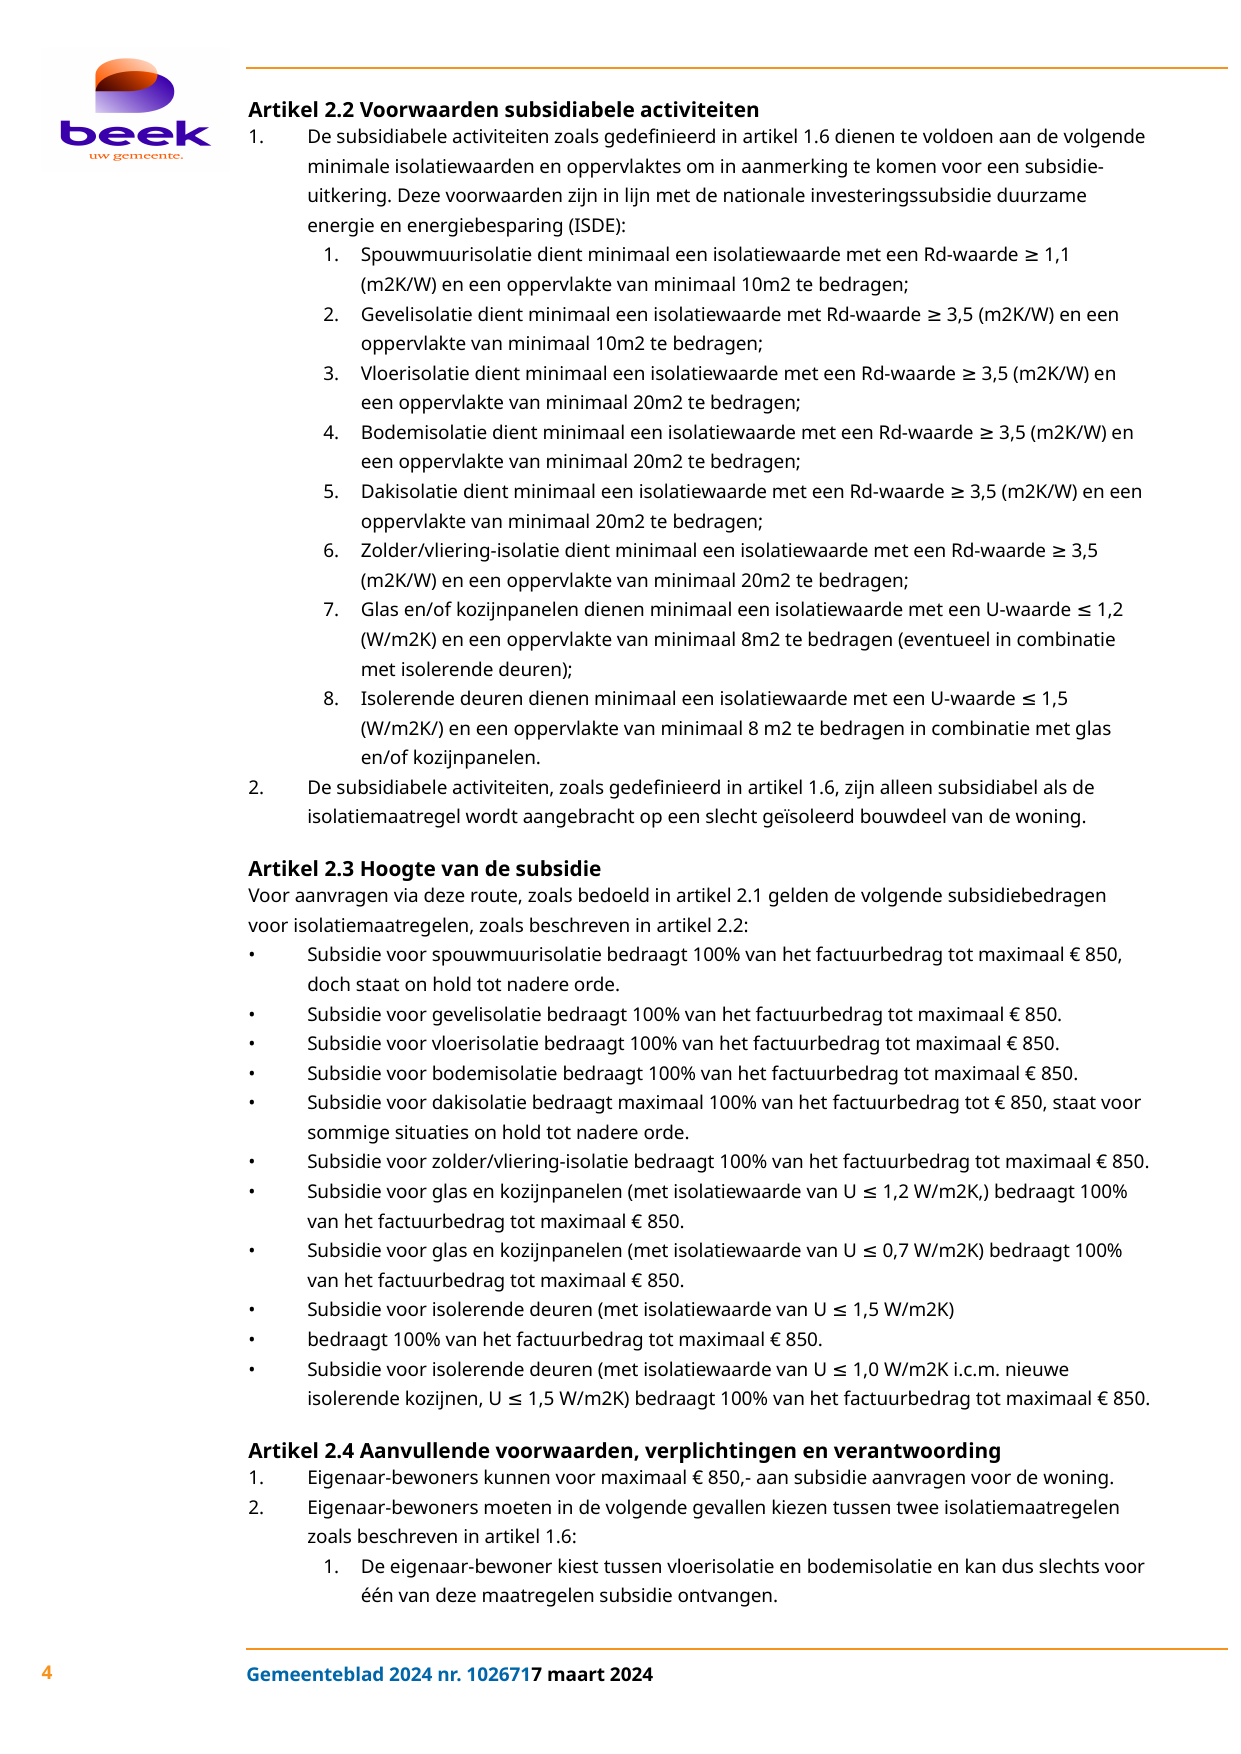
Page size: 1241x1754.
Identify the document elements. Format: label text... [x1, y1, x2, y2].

list Subsidie voor gevelisolatie bedraagt 100% van het factuurbedrag tot maximaal € 850. [248, 1001, 1152, 1027]
picture [41, 47, 231, 172]
list Subsidie voor bodemisolatie bedraagt 100% van het factuurbedrag tot maximaal € 850. [248, 1060, 1152, 1086]
list Subsidie voor isolerende deuren (met isolatiewaarde van U ≤ 1,5 W/m2K) [248, 1297, 1152, 1322]
list De subsidiabele activiteiten, zoals gedefinieerd in artikel 1.6, zijn alleen subsidiabel als de isolatiemaatregel wordt aangebracht op een slecht geïsoleerd bouwdeel van de woning. [248, 774, 1152, 829]
list Subsidie voor dakisolatie bedraagt maximaal 100% van het factuurbedrag tot € 850, staat voor sommige situaties on hold tot nadere orde. [248, 1089, 1152, 1145]
list bedraagt 100% van het factuurbedrag tot maximaal € 850. [248, 1326, 1152, 1352]
list Subsidie voor isolerende deuren (met isolatiewaarde van U ≤ 1,0 W/m2K i.c.m. nieuwe isolerende kozijnen, U ≤ 1,5 W/m2K) bedraagt 100% van het factuurbedrag tot maximaal € 850. [248, 1356, 1152, 1411]
list Vloerisolatie dient minimaal een isolatiewaarde met een Rd-waarde ≥ 3,5 (m2K/W) en een oppervlakte van minimaal 20m2 te bedragen; [323, 360, 1152, 415]
text Artikel 2.3 Hoogte van de subsidie [248, 854, 1152, 882]
list Bodemisolatie dient minimaal een isolatiewaarde met een Rd-waarde ≥ 3,5 (m2K/W) en een oppervlakte van minimaal 20m2 te bedragen; [323, 419, 1152, 474]
list Subsidie voor zolder/vliering-isolatie bedraagt 100% van het factuurbedrag tot maximaal € 850. [248, 1149, 1152, 1174]
list Eigenaar-bewoners kunnen voor maximaal € 850,- aan subsidie aanvragen voor de woning. [248, 1464, 1152, 1490]
list Gevelisolatie dient minimaal een isolatiewaarde met Rd-waarde ≥ 3,5 (m2K/W) en een oppervlakte van minimaal 10m2 te bedragen; [323, 301, 1152, 356]
text Artikel 2.2 Voorwaarden subsidiabele activiteiten [248, 95, 1152, 123]
text Artikel 2.4 Aanvullende voorwaarden, verplichtingen en verantwoording [248, 1436, 1152, 1464]
list Zolder/vliering-isolatie dient minimaal een isolatiewaarde met een Rd-waarde ≥ 3,5 (m2K/W) en een oppervlakte van minimaal 20m2 te bedragen; [323, 537, 1152, 593]
list Dakisolatie dient minimaal een isolatiewaarde met een Rd-waarde ≥ 3,5 (m2K/W) en een oppervlakte van minimaal 20m2 te bedragen; [323, 478, 1152, 533]
list Glas en/of kozijnpanelen dienen minimaal een isolatiewaarde met een U-waarde ≤ 1,2 (W/m2K) en een oppervlakte van minimaal 8m2 te bedragen (eventueel in combinatie met isolerende deuren); [323, 597, 1152, 681]
list Subsidie voor vloerisolatie bedraagt 100% van het factuurbedrag tot maximaal € 850. [248, 1030, 1152, 1056]
list De eigenaar-bewoner kiest tussen vloerisolatie en bodemisolatie en kan dus slechts voor één van deze maatregelen subsidie ontvangen. [323, 1553, 1152, 1608]
list Eigenaar-bewoners moeten in de volgende gevallen kiezen tussen twee isolatiemaatregelen zoals beschreven in artikel 1.6: [248, 1494, 1152, 1549]
list Isolerende deuren dienen minimaal een isolatiewaarde met een U-waarde ≤ 1,5 (W/m2K/) en een oppervlakte van minimaal 8 m2 te bedragen in combinatie met glas en/of kozijnpanelen. [323, 685, 1152, 770]
list Spouwmuurisolatie dient minimaal een isolatiewaarde met een Rd-waarde ≥ 1,1 (m2K/W) en een oppervlakte van minimaal 10m2 te bedragen; [323, 242, 1152, 297]
text Voor aanvragen via deze route, zoals bedoeld in artikel 2.1 gelden de volgende subsidiebedragen voor isolatiemaatregelen, zoals beschreven in artikel 2.2: [248, 882, 1152, 938]
list Subsidie voor glas en kozijnpanelen (met isolatiewaarde van U ≤ 0,7 W/m2K) bedraagt 100% van het factuurbedrag tot maximaal € 850. [248, 1237, 1152, 1293]
list Subsidie voor spouwmuurisolatie bedraagt 100% van het factuurbedrag tot maximaal € 850, doch staat on hold tot nadere orde. [248, 942, 1152, 997]
list De subsidiabele activiteiten zoals gedefinieerd in artikel 1.6 dienen te voldoen aan de volgende minimale isolatiewaarden en oppervlaktes om in aanmerking te komen voor een subsidie-uitkering. Deze voorwaarden zijn in lijn met de nationale investeringssubsidie duurzame energie en energiebesparing (ISDE): [248, 123, 1152, 238]
list Subsidie voor glas en kozijnpanelen (met isolatiewaarde van U ≤ 1,2 W/m2K,) bedraagt 100% van het factuurbedrag tot maximaal € 850. [248, 1178, 1152, 1234]
